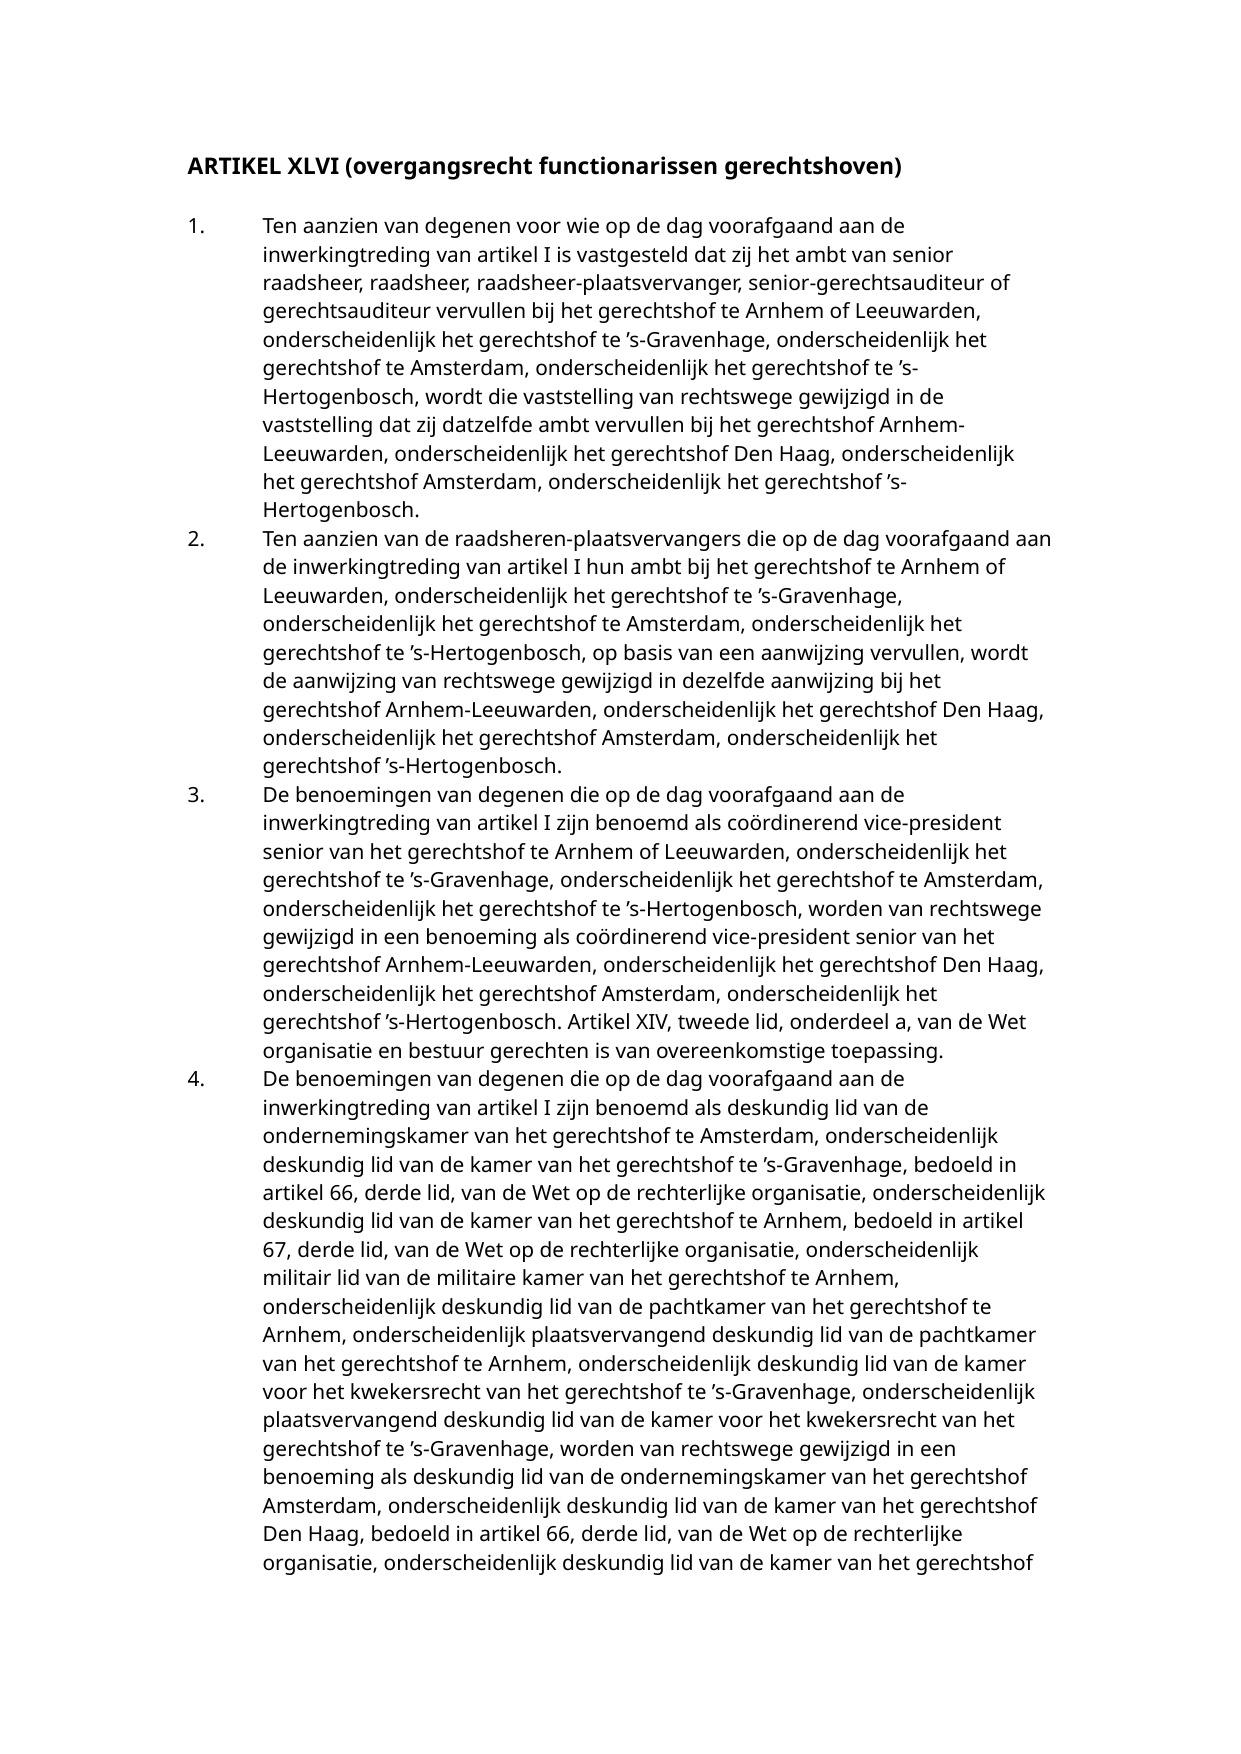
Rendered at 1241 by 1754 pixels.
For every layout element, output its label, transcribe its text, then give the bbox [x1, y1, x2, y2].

list Ten aanzien van degenen voor wie op de dag voorafgaand aan de inwerkingtreding van artikel I is vastgesteld dat zij het ambt van senior raadsheer, raadsheer, raadsheer-plaatsvervanger, senior-gerechtsauditeur of gerechtsauditeur vervullen bij het gerechtshof te Arnhem of Leeuwarden, onderscheidenlijk het gerechtshof te ’s-Gravenhage, onderscheidenlijk het gerechtshof te Amsterdam, onderscheidenlijk het gerechtshof te ’s-Hertogenbosch, wordt die vaststelling van rechtswege gewijzigd in de vaststelling dat zij datzelfde ambt vervullen bij het gerechtshof Arnhem-Leeuwarden, onderscheidenlijk het gerechtshof Den Haag, onderscheidenlijk het gerechtshof Amsterdam, onderscheidenlijk het gerechtshof ’s-Hertogenbosch. [187, 211, 1053, 524]
list Ten aanzien van de raadsheren-plaatsvervangers die op de dag voorafgaand aan de inwerkingtreding van artikel I hun ambt bij het gerechtshof te Arnhem of Leeuwarden, onderscheidenlijk het gerechtshof te ’s-Gravenhage, onderscheidenlijk het gerechtshof te Amsterdam, onderscheidenlijk het gerechtshof te ’s-Hertogenbosch, op basis van een aanwijzing vervullen, wordt de aanwijzing van rechtswege gewijzigd in dezelfde aanwijzing bij het gerechtshof Arnhem-Leeuwarden, onderscheidenlijk het gerechtshof Den Haag, onderscheidenlijk het gerechtshof Amsterdam, onderscheidenlijk het gerechtshof ’s-Hertogenbosch. [187, 524, 1053, 780]
list De benoemingen van degenen die op de dag voorafgaand aan de inwerkingtreding van artikel I zijn benoemd als coördinerend vice-president senior van het gerechtshof te Arnhem of Leeuwarden, onderscheidenlijk het gerechtshof te ’s-Gravenhage, onderscheidenlijk het gerechtshof te Amsterdam, onderscheidenlijk het gerechtshof te ’s-Hertogenbosch, worden van rechtswege gewijzigd in een benoeming als coördinerend vice-president senior van het gerechtshof Arnhem-Leeuwarden, onderscheidenlijk het gerechtshof Den Haag, onderscheidenlijk het gerechtshof Amsterdam, onderscheidenlijk het gerechtshof ’s-Hertogenbosch. Artikel XIV, tweede lid, onderdeel a, van de Wet organisatie en bestuur gerechten is van overeenkomstige toepassing. [187, 780, 1053, 1064]
list De benoemingen van degenen die op de dag voorafgaand aan de inwerkingtreding van artikel I zijn benoemd als deskundig lid van de ondernemingskamer van het gerechtshof te Amsterdam, onderscheidenlijk deskundig lid van de kamer van het gerechtshof te ’s-Gravenhage, bedoeld in artikel 66, derde lid, van de Wet op de rechterlijke organisatie, onderscheidenlijk deskundig lid van de kamer van het gerechtshof te Arnhem, bedoeld in artikel 67, derde lid, van de Wet op de rechterlijke organisatie, onderscheidenlijk militair lid van de militaire kamer van het gerechtshof te Arnhem, onderscheidenlijk deskundig lid van de pachtkamer van het gerechtshof te Arnhem, onderscheidenlijk plaatsvervangend deskundig lid van de pachtkamer van het gerechtshof te Arnhem, onderscheidenlijk deskundig lid van de kamer voor het kwekersrecht van het gerechtshof te ’s-Gravenhage, onderscheidenlijk plaatsvervangend deskundig lid van de kamer voor het kwekersrecht van het gerechtshof te ’s-Gravenhage, worden van rechtswege gewijzigd in een benoeming als deskundig lid van de ondernemingskamer van het gerechtshof Amsterdam, onderscheidenlijk deskundig lid van de kamer van het gerechtshof Den Haag, bedoeld in artikel 66, derde lid, van de Wet op de rechterlijke organisatie, onderscheidenlijk deskundig lid van de kamer van het gerechtshof [187, 1064, 1053, 1576]
subtitle ARTIKEL XLVI (overgangsrecht functionarissen gerechtshoven) [187, 150, 1053, 181]
